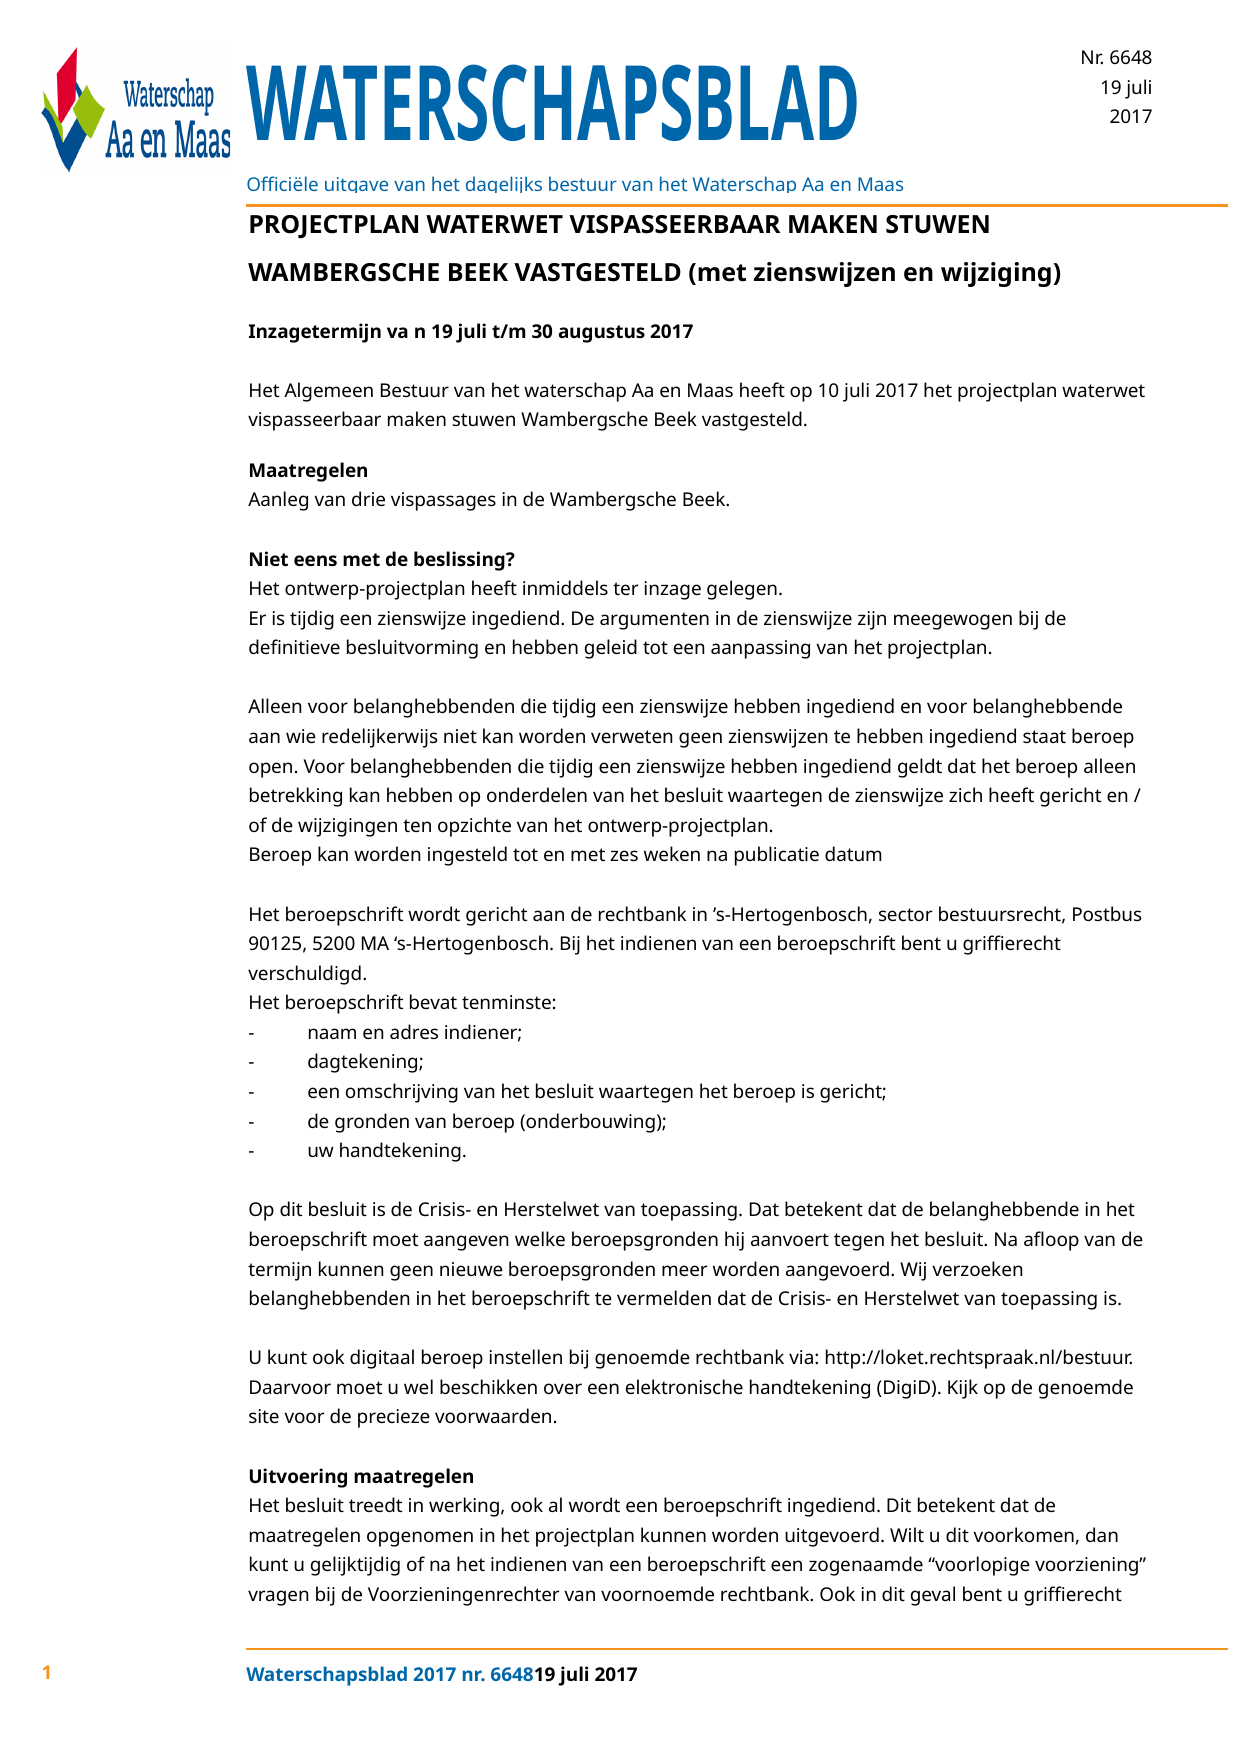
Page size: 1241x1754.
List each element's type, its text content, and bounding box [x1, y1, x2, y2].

text Het besluit treedt in werking, ook al wordt een beroepschrift ingediend. Dit betekent dat de maatregelen opgenomen in het projectplan kunnen worden uitgevoerd. Wilt u dit voorkomen, dan kunt u gelijktijdig of na het indienen van een beroepschrift een zogenaamde “voorlopige voorziening” vragen bij de Voorzieningenrechter van voornoemde rechtbank. Ook in dit geval bent u griffierecht [248, 1492, 1152, 1607]
text Er is tijdig een zienswijze ingediend. De argumenten in de zienswijze zijn meegewogen bij de definitieve besluitvorming en hebben geleid tot een aanpassing van het projectplan. [248, 605, 1152, 660]
list de gronden van beroep (onderbouwing); [248, 1108, 1152, 1133]
text Beroep kan worden ingesteld tot en met zes weken na publicatie datum [248, 842, 1152, 867]
text Alleen voor belanghebbenden die tijdig een zienswijze hebben ingediend en voor belanghebbende aan wie redelijkerwijs niet kan worden verweten geen zienswijzen te hebben ingediend staat beroep open. Voor belanghebbenden die tijdig een zienswijze hebben ingediend geldt dat het beroep alleen betrekking kan hebben op onderdelen van het besluit waartegen de zienswijze zich heeft gericht en / of de wijzigingen ten opzichte van het ontwerp-projectplan. [248, 694, 1152, 838]
text Het beroepschrift wordt gericht aan de rechtbank in ’s-Hertogenbosch, sector bestuursrecht, Postbus 90125, 5200 MA ‘s-Hertogenbosch. Bij het indienen van een beroepschrift bent u griffierecht verschuldigd. [248, 901, 1152, 986]
list dagtekening; [248, 1049, 1152, 1074]
picture [41, 47, 231, 172]
text Maatregelen [248, 457, 1152, 483]
text Het Algemeen Bestuur van het waterschap Aa en Maas heeft op 10 juli 2017 het projectplan waterwet vispasseerbaar maken stuwen Wambergsche Beek vastgesteld. [248, 377, 1152, 432]
list uw handtekening. [248, 1137, 1152, 1163]
text Op dit besluit is de Crisis- en Herstelwet van toepassing. Dat betekent dat de belanghebbende in het beroepschrift moet aangeven welke beroepsgronden hij aanvoert tegen het besluit. Na afloop van de termijn kunnen geen nieuwe beroepsgronden meer worden aangevoerd. Wij verzoeken belanghebbenden in het beroepschrift te vermelden dat de Crisis- en Herstelwet van toepassing is. [248, 1197, 1152, 1311]
text Aanleg van drie vispassages in de Wambergsche Beek. [248, 487, 1152, 512]
text Het beroepschrift bevat tenminste: [248, 989, 1152, 1015]
text Inzagetermijn va n 19 juli t/m 30 augustus 2017 [248, 318, 1152, 344]
list een omschrijving van het besluit waartegen het beroep is gericht; [248, 1078, 1152, 1104]
text U kunt ook digitaal beroep instellen bij genoemde rechtbank via: http://loket.rechtspraak.nl/bestuur. Daarvoor moet u wel beschikken over een elektronische handtekening (DigiD). Kijk op de genoemde site voor de precieze voorwaarden. [248, 1344, 1152, 1429]
text PROJECTPLAN WATERWET VISPASSEERBAAR MAKEN STUWEN WAMBERGSCHE BEEK VASTGESTELD (met zienswijzen en wijziging) [248, 207, 1152, 288]
list naam en adres indiener; [248, 1019, 1152, 1045]
text Het ontwerp-projectplan heeft inmiddels ter inzage gelegen. [248, 575, 1152, 601]
text Uitvoering maatregelen [248, 1463, 1152, 1488]
text Niet eens met de beslissing? [248, 546, 1152, 571]
